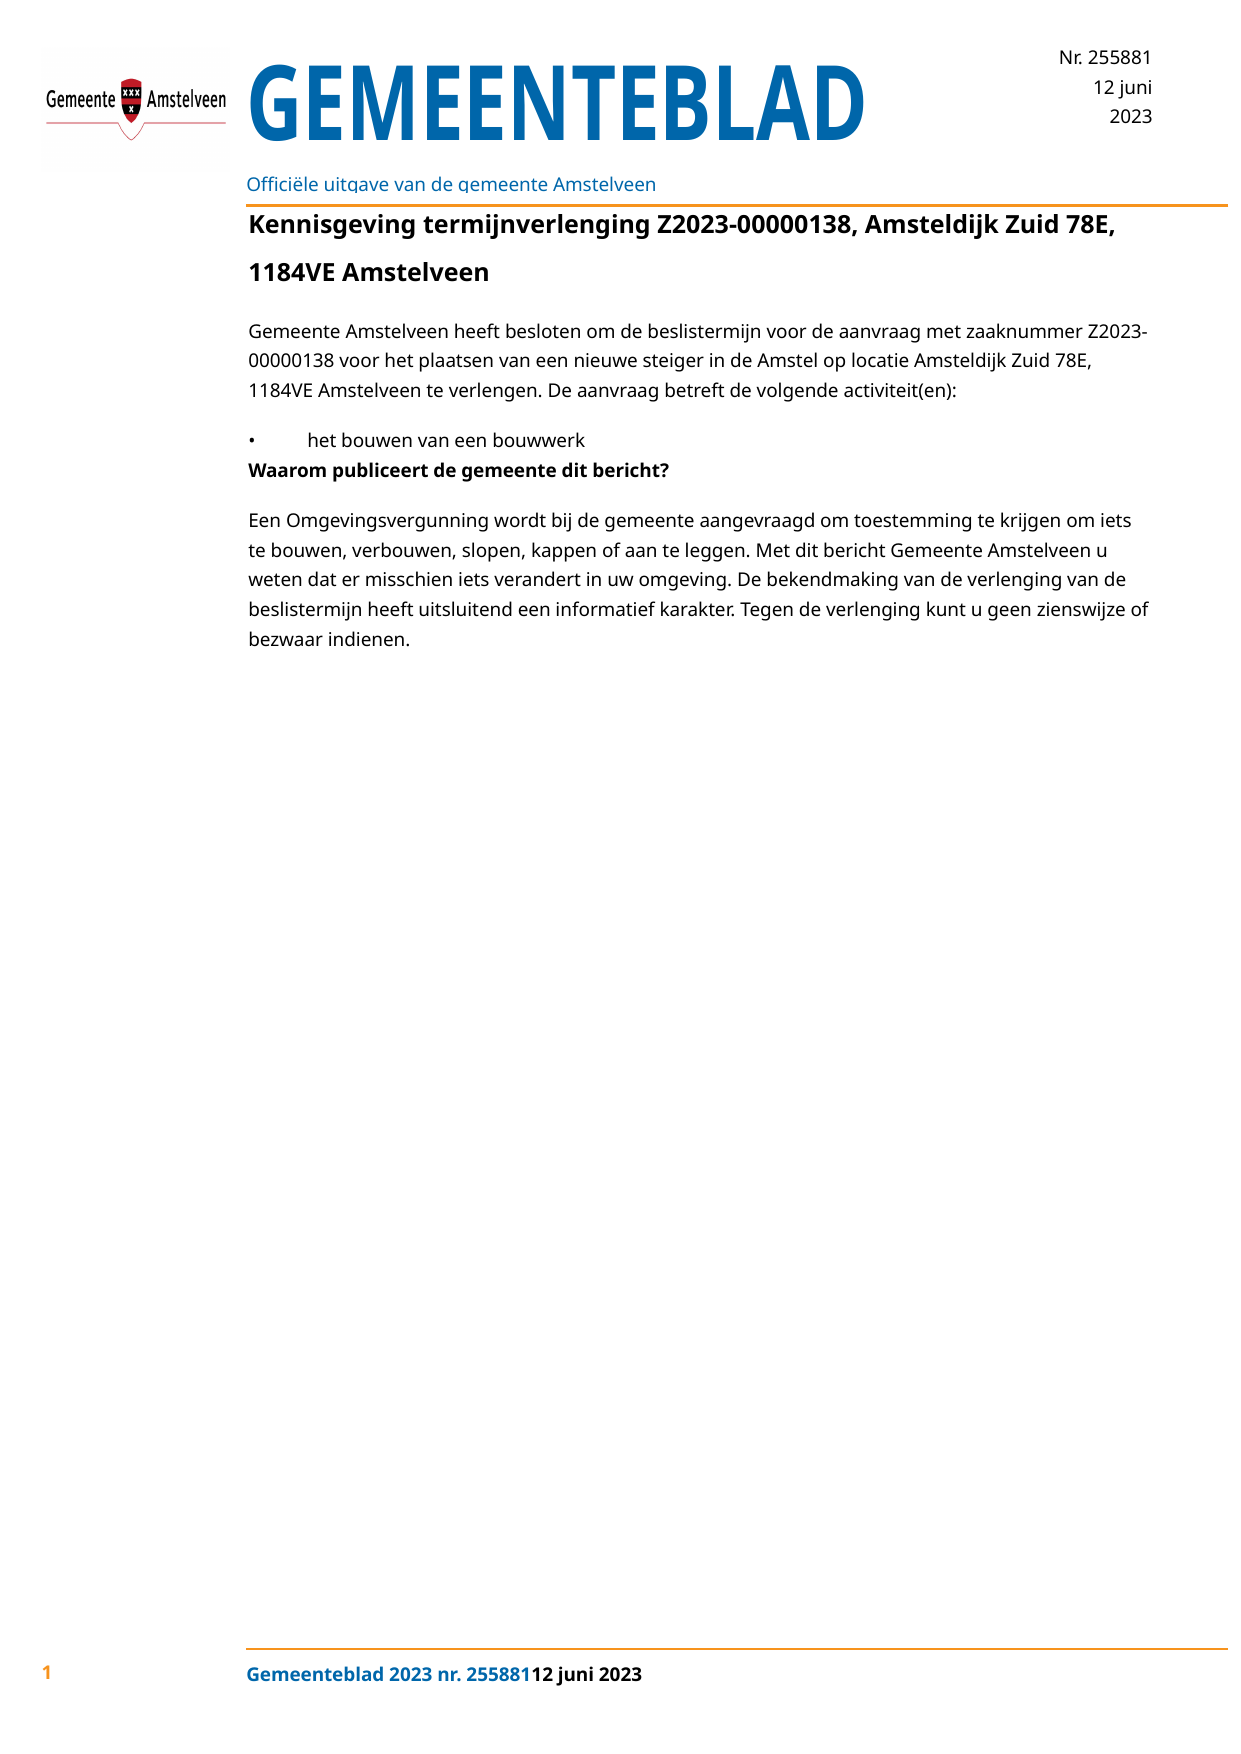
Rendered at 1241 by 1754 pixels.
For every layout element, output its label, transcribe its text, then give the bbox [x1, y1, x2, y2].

list het bouwen van een bouwwerk [248, 427, 1152, 453]
text Gemeente Amstelveen heeft besloten om de beslistermijn voor de aanvraag met zaaknummer Z2023-00000138 voor het plaatsen van een nieuwe steiger in de Amstel op locatie Amsteldijk Zuid 78E, 1184VE Amstelveen te verlengen. De aanvraag betreft de volgende activiteit(en): [248, 318, 1152, 403]
text Waarom publiceert de gemeente dit bericht? [248, 457, 1152, 483]
text Een Omgevingsvergunning wordt bij de gemeente aangevraagd om toestemming te krijgen om iets te bouwen, verbouwen, slopen, kappen of aan te leggen. Met dit bericht Gemeente Amstelveen u weten dat er misschien iets verandert in uw omgeving. De bekendmaking van de verlenging van de beslistermijn heeft uitsluitend een informatief karakter. Tegen de verlenging kunt u geen zienswijze of bezwaar indienen. [248, 507, 1152, 652]
picture [41, 47, 231, 172]
text Kennisgeving termijnverlenging Z2023-00000138, Amsteldijk Zuid 78E, 1184VE Amstelveen [248, 207, 1152, 288]
